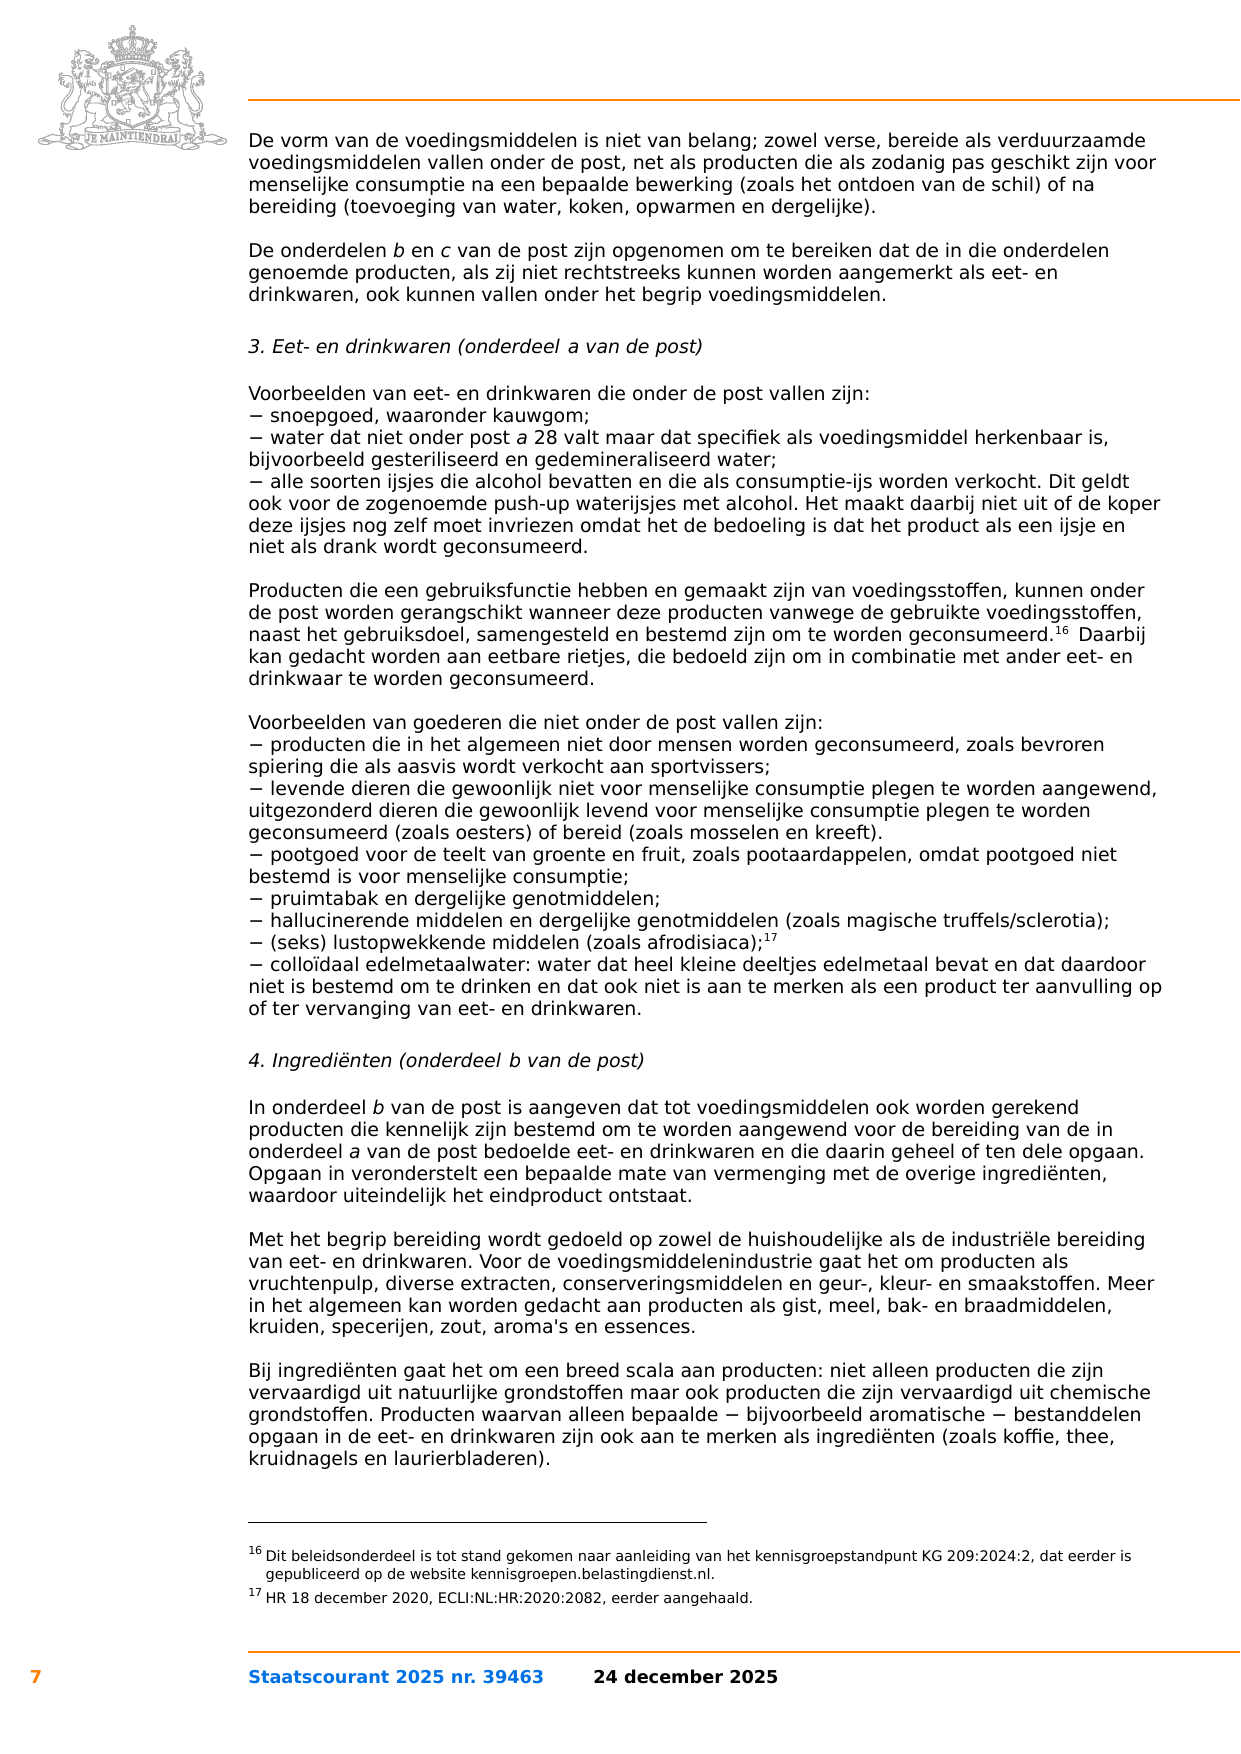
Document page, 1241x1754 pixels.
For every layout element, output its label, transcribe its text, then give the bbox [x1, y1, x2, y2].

text De vorm van de voedingsmiddelen is niet van belang; zowel verse, bereide als verduurzaamde voedingsmiddelen vallen onder de post, net als producten die als zodanig pas geschikt zijn voor menselijke consumptie na een bepaalde bewerking (zoals het ontdoen van de schil) of na bereiding (toevoeging van water, koken, opwarmen en dergelijke). [248, 130, 1163, 218]
text Voorbeelden van eet- en drinkwaren die onder de post vallen zijn: [248, 383, 1163, 404]
text De onderdelen b en c van de post zijn opgenomen om te bereiken dat de in die onderdelen genoemde producten, als zij niet rechtstreeks kunnen worden aangemerkt als eet- en drinkwaren, ook kunnen vallen onder het begrip voedingsmiddelen. [248, 240, 1163, 306]
text In onderdeel b van de post is aangeven dat tot voedingsmiddelen ook worden gerekend producten die kennelijk zijn bestemd om te worden aangewend voor de bereiding van de in onderdeel a van de post bedoelde eet- en drinkwaren en die daarin geheel of ten dele opgaan. Opgaan in veronderstelt een bepaalde mate van vermenging met de overige ingrediënten, waardoor uiteindelijk het eindproduct ontstaat. [248, 1097, 1163, 1207]
text − colloïdaal edelmetaalwater: water dat heel kleine deeltjes edelmetaal bevat en dat daardoor niet is bestemd om te drinken en dat ook niet is aan te merken als een product ter aanvulling op of ter vervanging van eet- en drinkwaren. [248, 954, 1163, 1020]
text − (seks) lustopwekkende middelen (zoals afrodisiaca); [248, 932, 1163, 954]
text − pruimtabak en dergelijke genotmiddelen; [248, 888, 1163, 910]
text − snoepgoed, waaronder kauwgom; [248, 404, 1163, 427]
subtitle 3. Eet- en drinkwaren (onderdeel a van de post) [248, 336, 1163, 358]
subtitle 4. Ingrediënten (onderdeel b van de post) [248, 1050, 1163, 1072]
text Met het begrip bereiding wordt gedoeld op zowel de huishoudelijke als de industriële bereiding van eet- en drinkwaren. Voor de voedingsmiddelenindustrie gaat het om producten als vruchtenpulp, diverse extracten, conserveringsmiddelen en geur-, kleur- en smaakstoffen. Meer in het algemeen kan worden gedacht aan producten als gist, meel, bak- en braadmiddelen, kruiden, specerijen, zout, aroma's en essences. [248, 1228, 1163, 1338]
text − producten die in het algemeen niet door mensen worden geconsumeerd, zoals bevroren spiering die als aasvis wordt verkocht aan sportvissers; [248, 734, 1163, 778]
text − water dat niet onder post a 28 valt maar dat specifiek als voedingsmiddel herkenbaar is, bijvoorbeeld gesteriliseerd en gedemineraliseerd water; [248, 427, 1163, 471]
text − levende dieren die gewoonlijk niet voor menselijke consumptie plegen te worden aangewend, uitgezonderd dieren die gewoonlijk levend voor menselijke consumptie plegen te worden geconsumeerd (zoals oesters) of bereid (zoals mosselen en kreeft). [248, 778, 1163, 844]
text − hallucinerende middelen en dergelijke genotmiddelen (zoals magische truffels/sclerotia); [248, 910, 1163, 932]
text − alle soorten ijsjes die alcohol bevatten en die als consumptie-ijs worden verkocht. Dit geldt ook voor de zogenoemde push-up waterijsjes met alcohol. Het maakt daarbij niet uit of de koper deze ijsjes nog zelf moet invriezen omdat het de bedoeling is dat het product als een ijsje en niet als drank wordt geconsumeerd. [248, 471, 1163, 558]
picture [38, 25, 227, 150]
text Dit beleidsonderdeel is tot stand gekomen naar aanleiding van het kennisgroepstandpunt KG 209:2024:2, dat eerder is gepubliceerd op de website kennisgroepen.belastingdienst.nl. [248, 1544, 1163, 1583]
text HR 18 december 2020, ECLI:NL:HR:2020:2082, eerder aangehaald. [248, 1586, 1163, 1608]
text − pootgoed voor de teelt van groente en fruit, zoals pootaardappelen, omdat pootgoed niet bestemd is voor menselijke consumptie; [248, 844, 1163, 888]
text Voorbeelden van goederen die niet onder de post vallen zijn: [248, 712, 1163, 734]
text Bij ingrediënten gaat het om een breed scala aan producten: niet alleen producten die zijn vervaardigd uit natuurlijke grondstoffen maar ook producten die zijn vervaardigd uit chemische grondstoffen. Producten waarvan alleen bepaalde − bijvoorbeeld aromatische − bestanddelen opgaan in de eet- en drinkwaren zijn ook aan te merken als ingrediënten (zoals koffie, thee, kruidnagels en laurierbladeren). [248, 1360, 1163, 1470]
text Producten die een gebruiksfunctie hebben en gemaakt zijn van voedingsstoffen, kunnen onder de post worden gerangschikt wanneer deze producten vanwege de gebruikte voedingsstoffen, naast het gebruiksdoel, samengesteld en bestemd zijn om te worden geconsumeerd. Daarbij kan gedacht worden aan eetbare rietjes, die bedoeld zijn om in combinatie met ander eet- en drinkwaar te worden geconsumeerd. [248, 580, 1163, 690]
